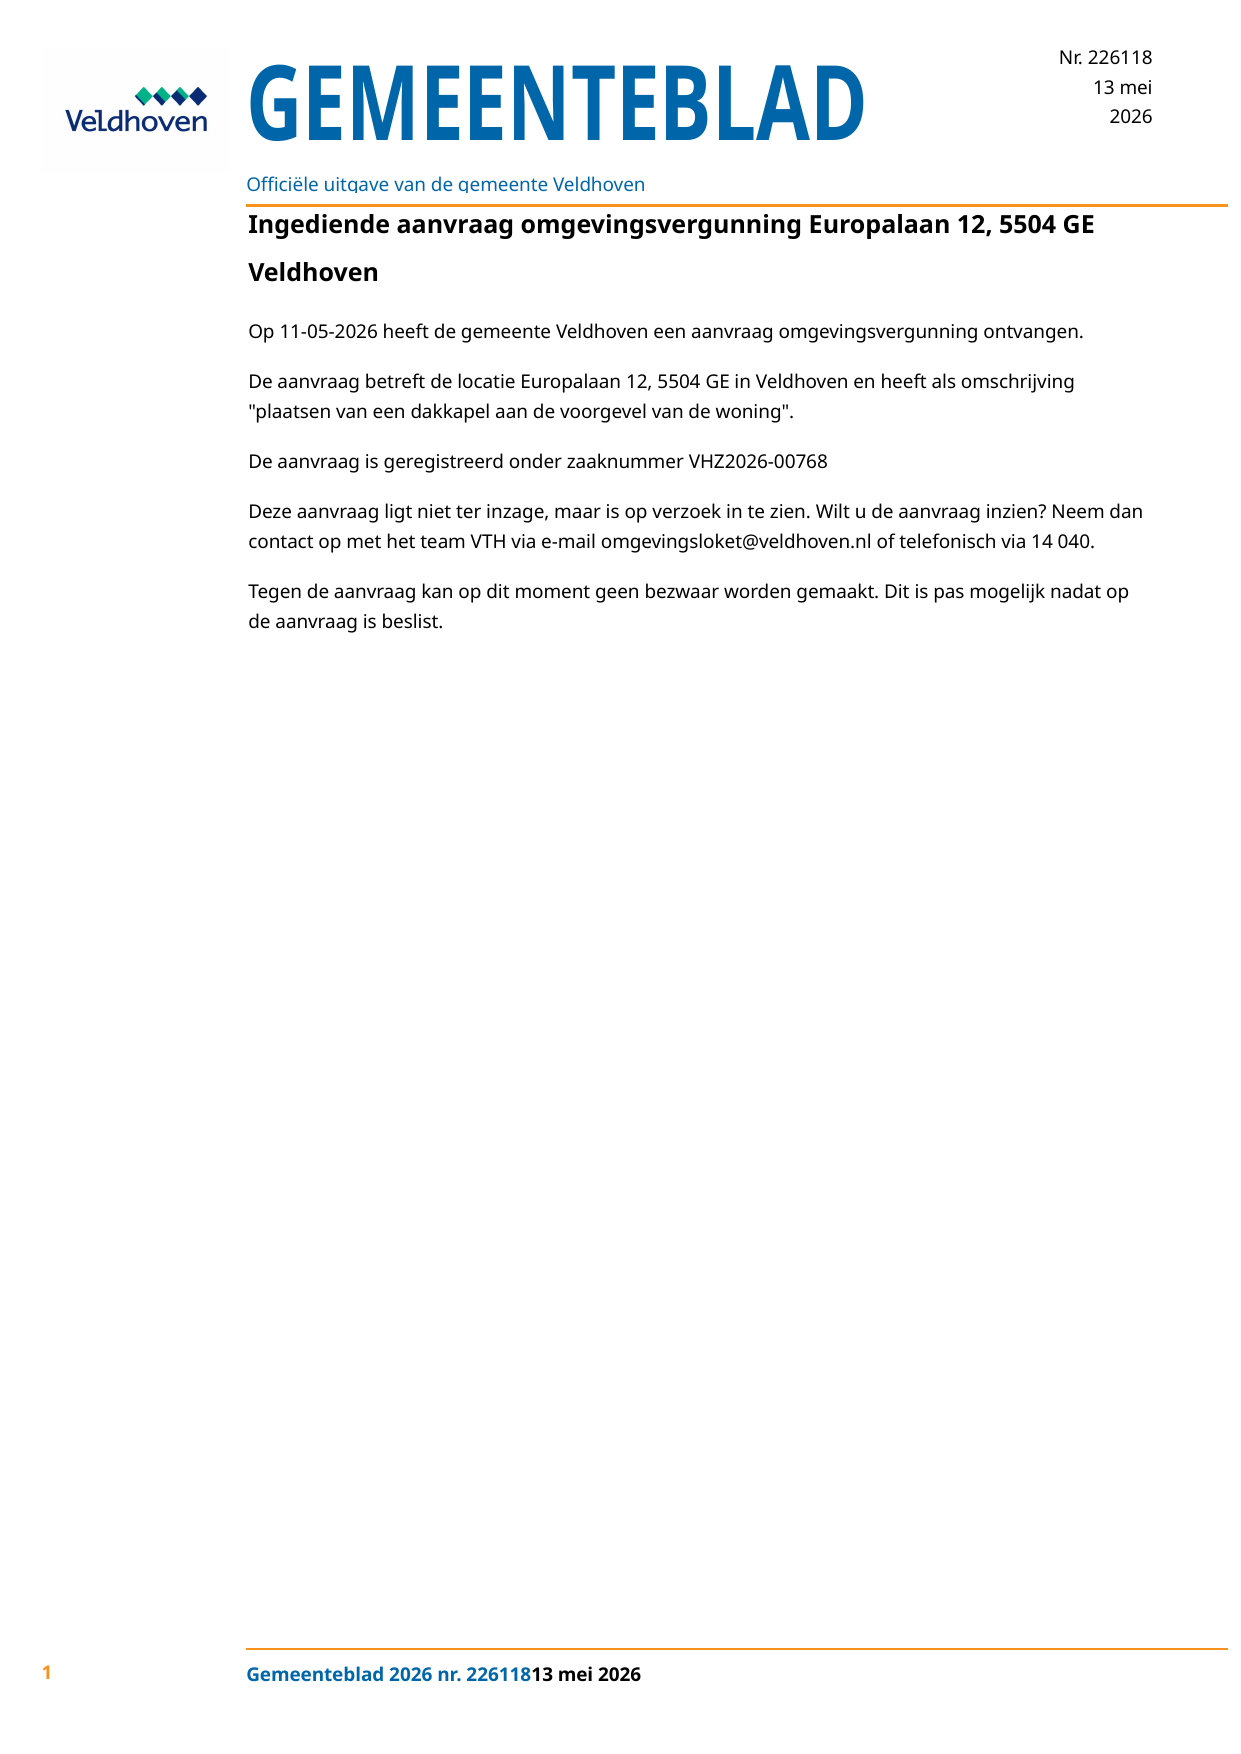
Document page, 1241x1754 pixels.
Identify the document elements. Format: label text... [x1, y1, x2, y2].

text Ingediende aanvraag omgevingsvergunning Europalaan 12, 5504 GE Veldhoven [248, 207, 1152, 288]
text De aanvraag is geregistreerd onder zaaknummer VHZ2026-00768 [248, 448, 1152, 474]
picture [41, 47, 231, 172]
text Deze aanvraag ligt niet ter inzage, maar is op verzoek in te zien. Wilt u de aanvraag inzien? Neem dan contact op met het team VTH via e-mail omgevingsloket@veldhoven.nl of telefonisch via 14 040. [248, 499, 1152, 554]
text Tegen de aanvraag kan op dit moment geen bezwaar worden gemaakt. Dit is pas mogelijk nadat op de aanvraag is beslist. [248, 579, 1152, 634]
text De aanvraag betreft de locatie Europalaan 12, 5504 GE in Veldhoven en heeft als omschrijving "plaatsen van een dakkapel aan de voorgevel van de woning". [248, 368, 1152, 424]
text Op 11-05-2026 heeft de gemeente Veldhoven een aanvraag omgevingsvergunning ontvangen. [248, 318, 1152, 344]
